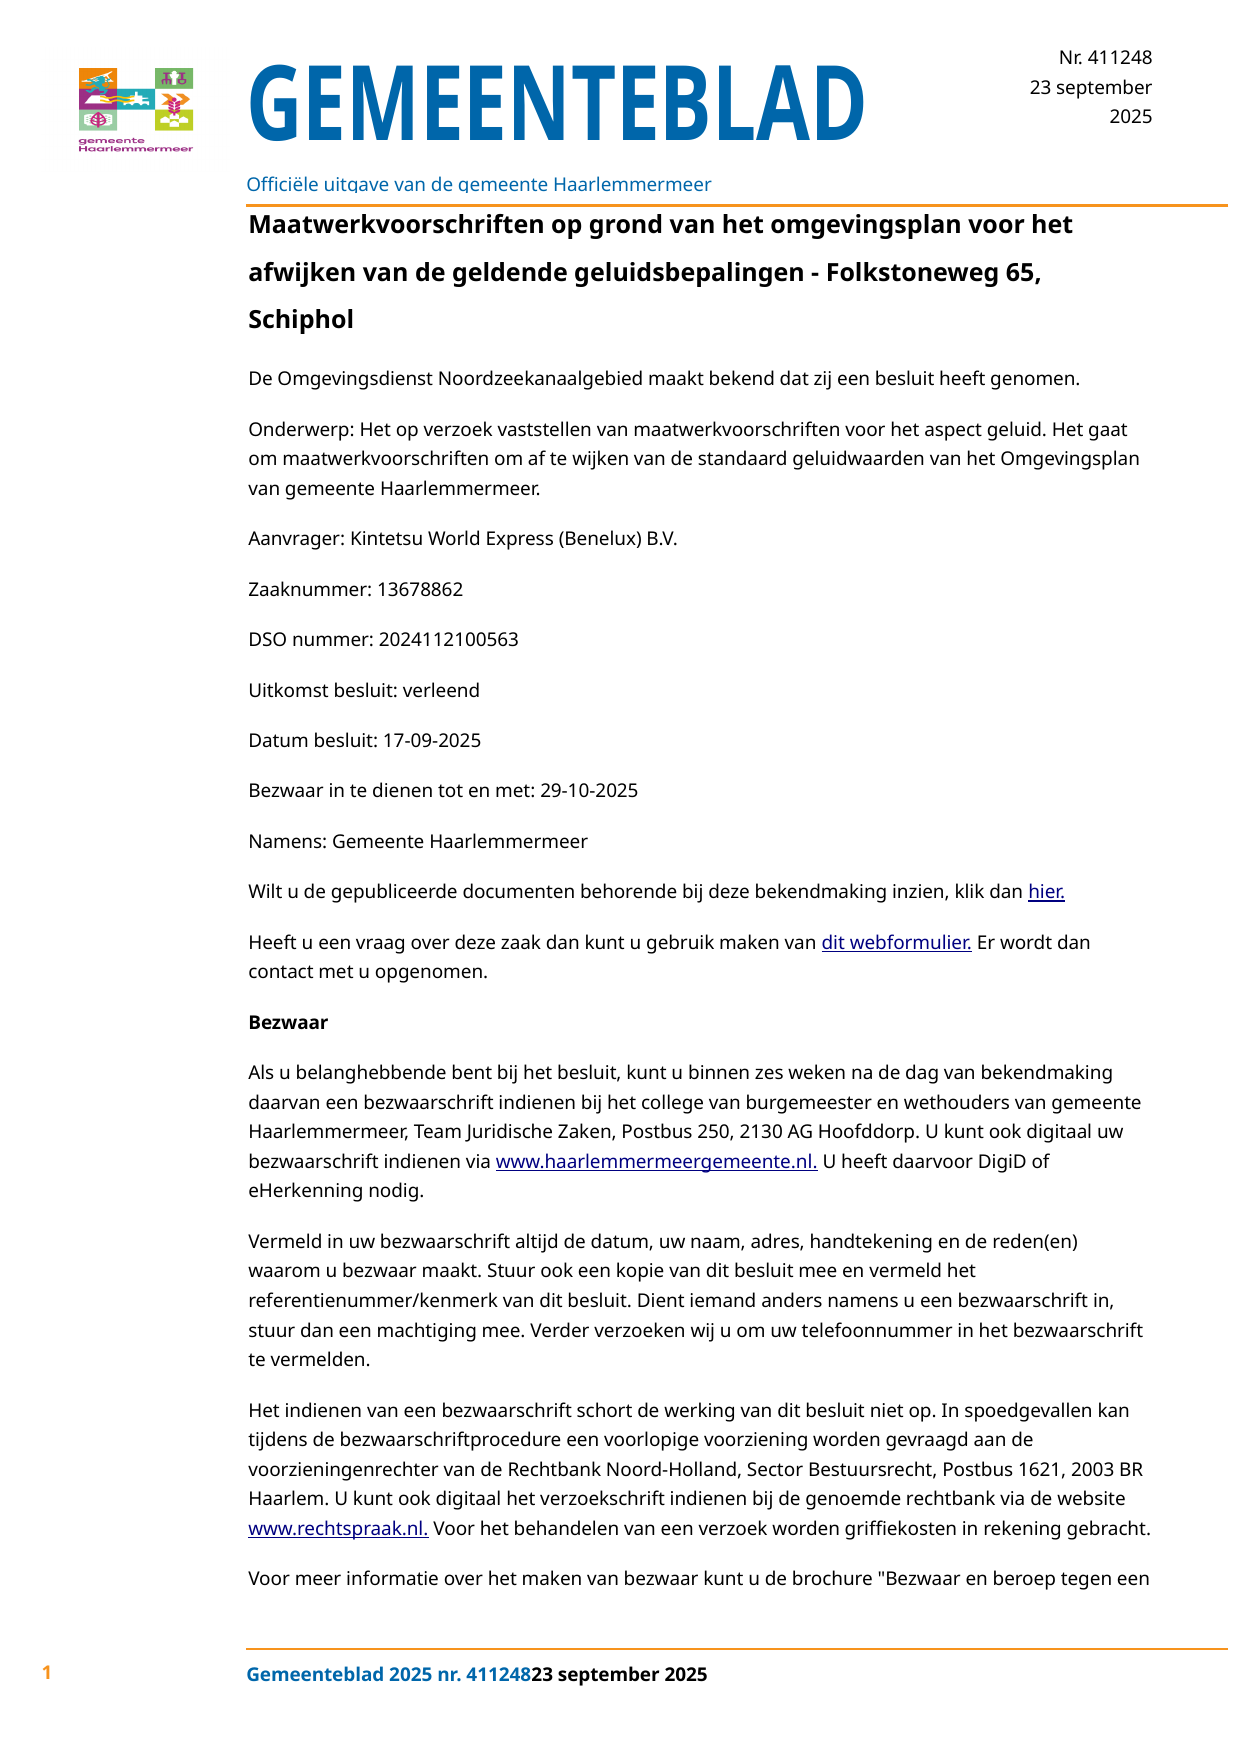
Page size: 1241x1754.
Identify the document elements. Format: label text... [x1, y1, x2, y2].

text Bezwaar [248, 1009, 1152, 1034]
text Zaaknummer: 13678862 [248, 576, 1152, 602]
text Datum besluit: 17-09-2025 [248, 727, 1152, 753]
picture [41, 47, 231, 172]
text Voor meer informatie over het maken van bezwaar kunt u de brochure "Bezwaar en beroep tegen een [248, 1566, 1152, 1591]
text De Omgevingsdienst Noordzeekanaalgebied maakt bekend dat zij een besluit heeft genomen. [248, 366, 1152, 391]
text Bezwaar in te dienen tot en met: 29-10-2025 [248, 778, 1152, 803]
text Wilt u de gepubliceerde documenten behorende bij deze bekendmaking inzien, klik dan hier. [248, 878, 1152, 904]
text Onderwerp: Het op verzoek vaststellen van maatwerkvoorschriften voor het aspect geluid. Het gaat om maatwerkvoorschriften om af te wijken van de standaard geluidwaarden van het Omgevingsplan van gemeente Haarlemmermeer. [248, 416, 1152, 501]
text Heeft u een vraag over deze zaak dan kunt u gebruik maken van dit webformulier. Er wordt dan contact met u opgenomen. [248, 929, 1152, 984]
text Namens: Gemeente Haarlemmermeer [248, 828, 1152, 854]
text Maatwerkvoorschriften op grond van het omgevingsplan voor het afwijken van de geldende geluidsbepalingen - Folkstoneweg 65, Schiphol [248, 207, 1152, 336]
text Vermeld in uw bezwaarschrift altijd de datum, uw naam, adres, handtekening en de reden(en) waarom u bezwaar maakt. Stuur ook een kopie van dit besluit mee en vermeld het referentienummer/kenmerk van dit besluit. Dient iemand anders namens u een bezwaarschrift in, stuur dan een machtiging mee. Verder verzoeken wij u om uw telefoonnummer in het bezwaarschrift te vermelden. [248, 1228, 1152, 1372]
text Als u belanghebbende bent bij het besluit, kunt u binnen zes weken na de dag van bekendmaking daarvan een bezwaarschrift indienen bij het college van burgemeester en wethouders van gemeente Haarlemmermeer, Team Juridische Zaken, Postbus 250, 2130 AG Hoofddorp. U kunt ook digitaal uw bezwaarschrift indienen via www.haarlemmermeergemeente.nl. U heeft daarvoor DigiD of eHerkenning nodig. [248, 1059, 1152, 1203]
text Aanvrager: Kintetsu World Express (Benelux) B.V. [248, 526, 1152, 551]
text Het indienen van een bezwaarschrift schort de werking van dit besluit niet op. In spoedgevallen kan tijdens de bezwaarschriftprocedure een voorlopige voorziening worden gevraagd aan de voorzieningenrechter van de Rechtbank Noord-Holland, Sector Bestuursrecht, Postbus 1621, 2003 BR Haarlem. U kunt ook digitaal het verzoekschrift indienen bij de genoemde rechtbank via de website www.rechtspraak.nl. Voor het behandelen van een verzoek worden griffiekosten in rekening gebracht. [248, 1397, 1152, 1541]
text DSO nummer: 2024112100563 [248, 626, 1152, 652]
text Uitkomst besluit: verleend [248, 677, 1152, 702]
